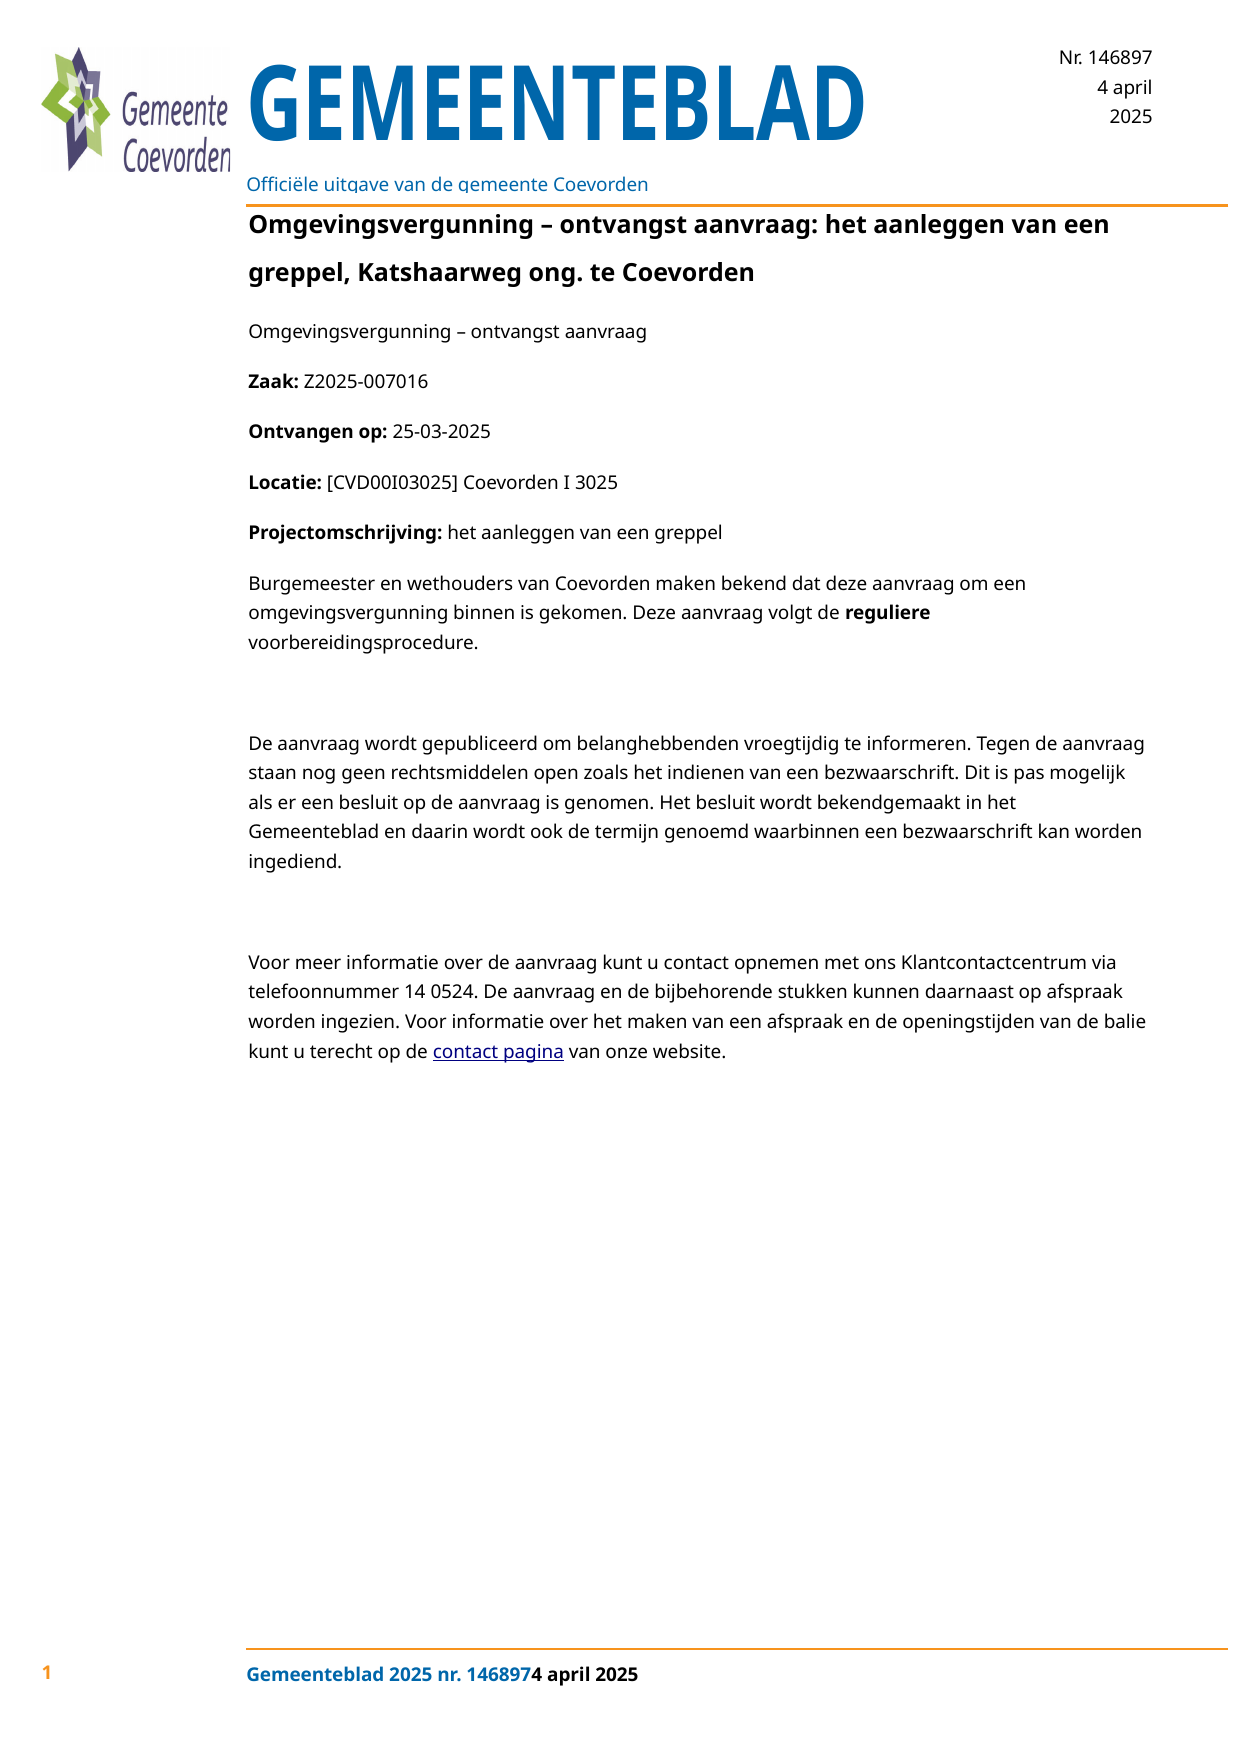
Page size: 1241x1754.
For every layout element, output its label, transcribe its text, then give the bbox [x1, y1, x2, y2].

text Zaak: Z2025-007016 [248, 368, 1152, 394]
text De aanvraag wordt gepubliceerd om belanghebbenden vroegtijdig te informeren. Tegen de aanvraag staan nog geen rechtsmiddelen open zoals het indienen van een bezwaarschrift. Dit is pas mogelijk als er een besluit op de aanvraag is genomen. Het besluit wordt bekendgemaakt in het Gemeenteblad en daarin wordt ook de termijn genoemd waarbinnen een bezwaarschrift kan worden ingediend. [248, 730, 1152, 874]
picture [41, 47, 231, 172]
text Voor meer informatie over de aanvraag kunt u contact opnemen met ons Klantcontactcentrum via telefoonnummer 14 0524. De aanvraag en de bijbehorende stukken kunnen daarnaast op afspraak worden ingezien. Voor informatie over het maken van een afspraak en de openingstijden van de balie kunt u terecht op de contact pagina van onze website. [248, 949, 1152, 1064]
text Omgevingsvergunning – ontvangst aanvraag: het aanleggen van een greppel, Katshaarweg ong. te Coevorden [248, 207, 1152, 288]
text Burgemeester en wethouders van Coevorden maken bekend dat deze aanvraag om een omgevingsvergunning binnen is gekomen. Deze aanvraag volgt de reguliere voorbereidingsprocedure. [248, 570, 1152, 655]
text Locatie: [CVD00I03025] Coevorden I 3025 [248, 469, 1152, 495]
text Omgevingsvergunning – ontvangst aanvraag [248, 318, 1152, 344]
text Ontvangen op: 25-03-2025 [248, 419, 1152, 444]
text Projectomschrijving: het aanleggen van een greppel [248, 519, 1152, 545]
